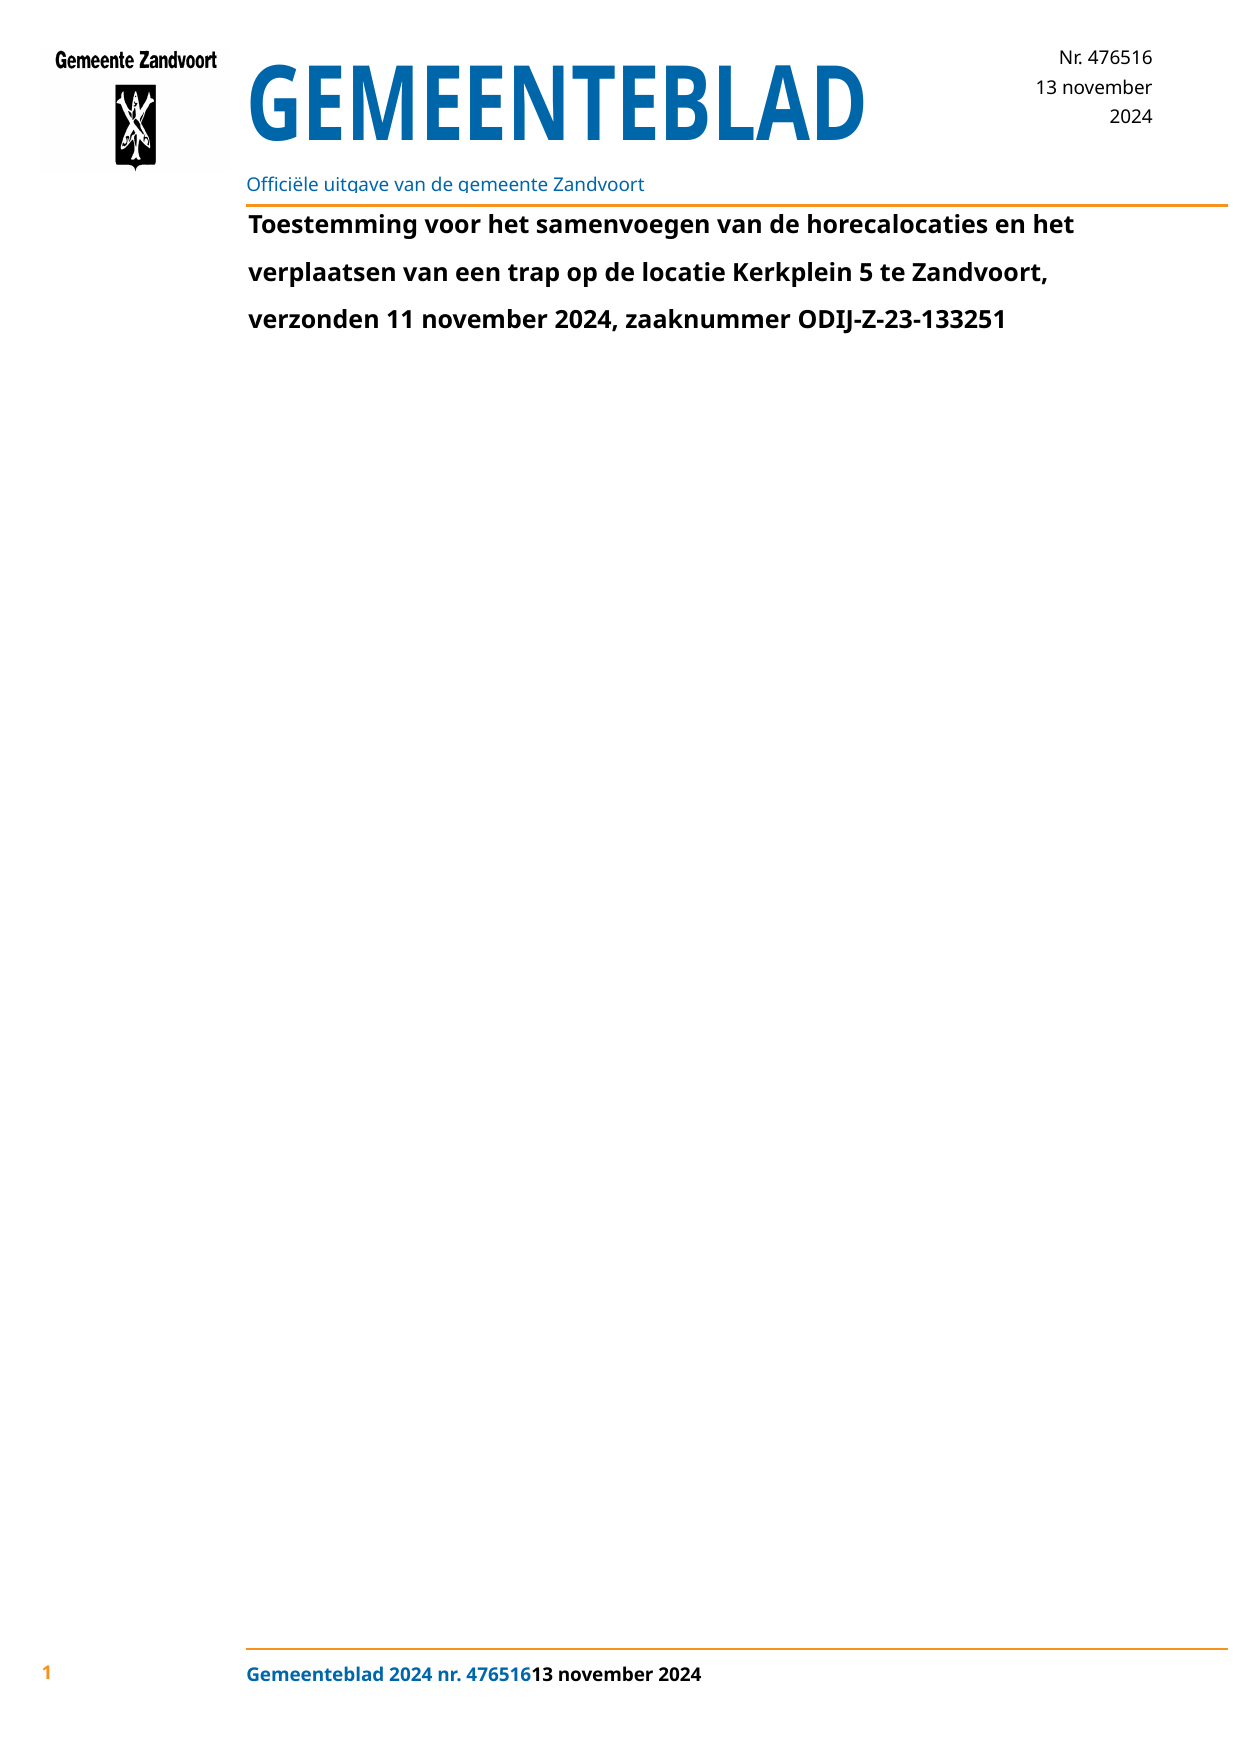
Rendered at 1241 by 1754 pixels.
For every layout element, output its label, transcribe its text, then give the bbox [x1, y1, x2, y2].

text Toestemming voor het samenvoegen van de horecalocaties en het verplaatsen van een trap op de locatie Kerkplein 5 te Zandvoort, verzonden 11 november 2024, zaaknummer ODIJ-Z-23-133251 [248, 207, 1152, 336]
picture [41, 47, 231, 172]
